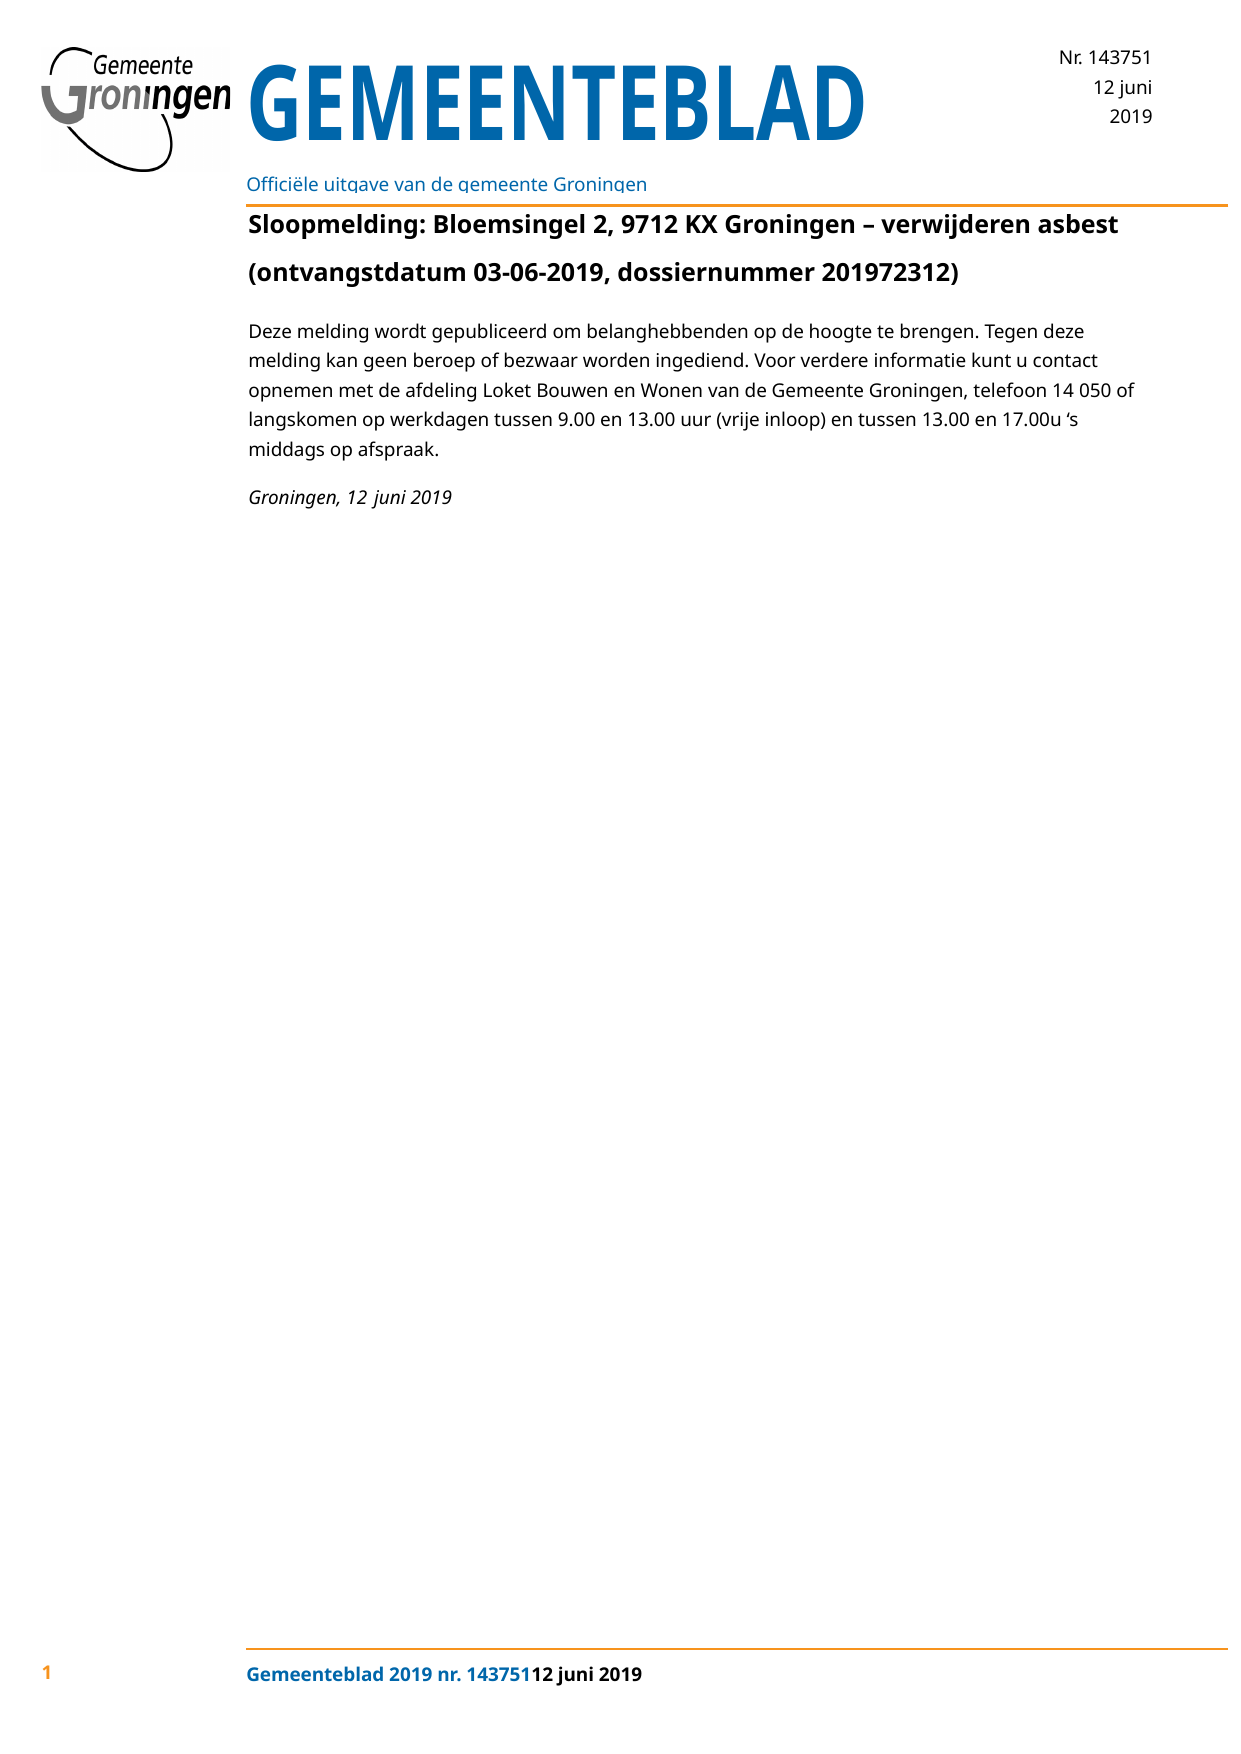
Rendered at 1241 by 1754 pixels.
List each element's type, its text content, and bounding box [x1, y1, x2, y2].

text Groningen, 12 juni 2019 [248, 484, 1152, 510]
text Sloopmelding: Bloemsingel 2, 9712 KX Groningen – verwijderen asbest (ontvangstdatum 03-06-2019, dossiernummer 201972312) [248, 207, 1152, 288]
picture [41, 47, 231, 172]
text Deze melding wordt gepubliceerd om belanghebbenden op de hoogte te brengen. Tegen deze melding kan geen beroep of bezwaar worden ingediend. Voor verdere informatie kunt u contact opnemen met de afdeling Loket Bouwen en Wonen van de Gemeente Groningen, telefoon 14 050 of langskomen op werkdagen tussen 9.00 en 13.00 uur (vrije inloop) en tussen 13.00 en 17.00u ‘s middags op afspraak. [248, 318, 1152, 462]
